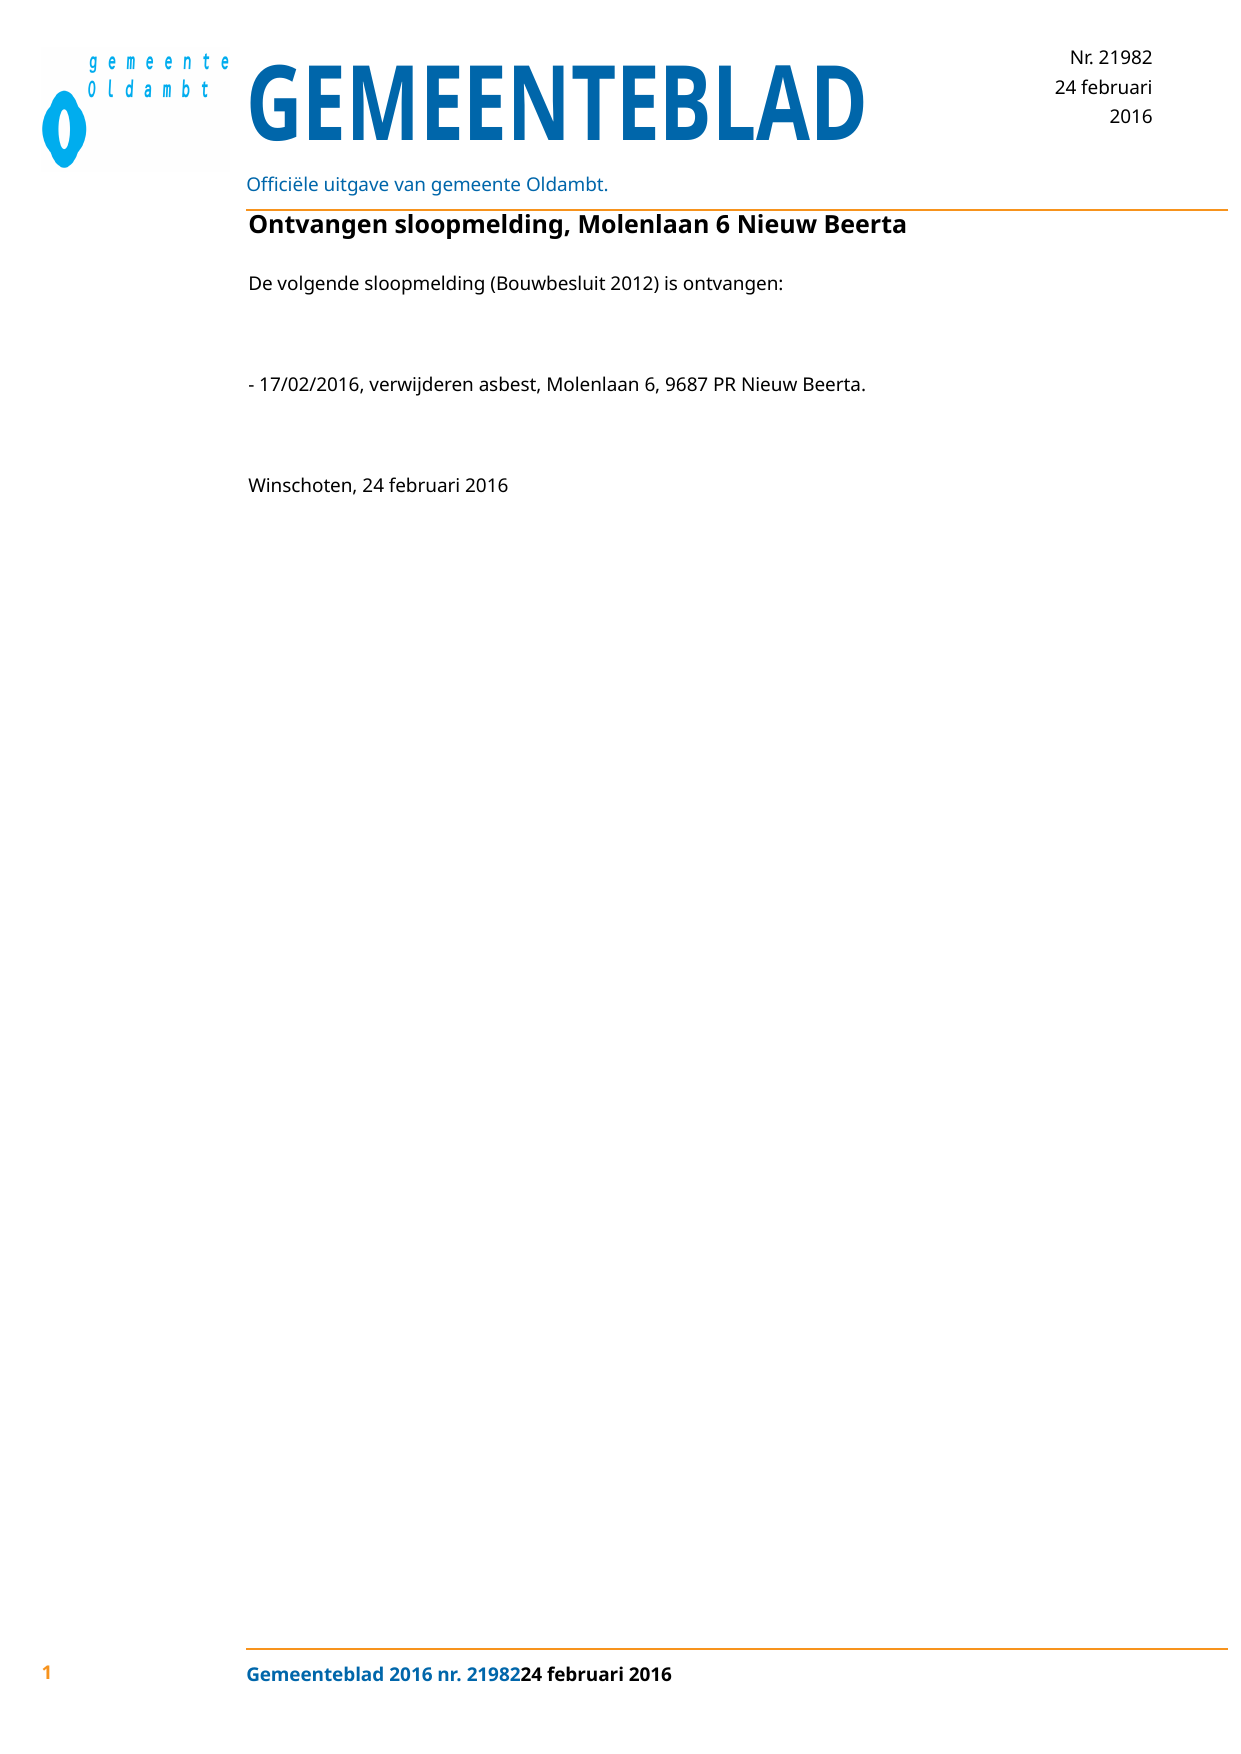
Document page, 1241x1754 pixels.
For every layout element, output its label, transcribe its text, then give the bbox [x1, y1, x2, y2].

text - 17/02/2016, verwijderen asbest, Molenlaan 6, 9687 PR Nieuw Beerta. [248, 371, 1152, 397]
text Winschoten, 24 februari 2016 [248, 472, 1152, 498]
picture [41, 47, 231, 172]
text De volgende sloopmelding (Bouwbesluit 2012) is ontvangen: [248, 270, 1152, 296]
text Ontvangen sloopmelding, Molenlaan 6 Nieuw Beerta [248, 211, 1152, 241]
